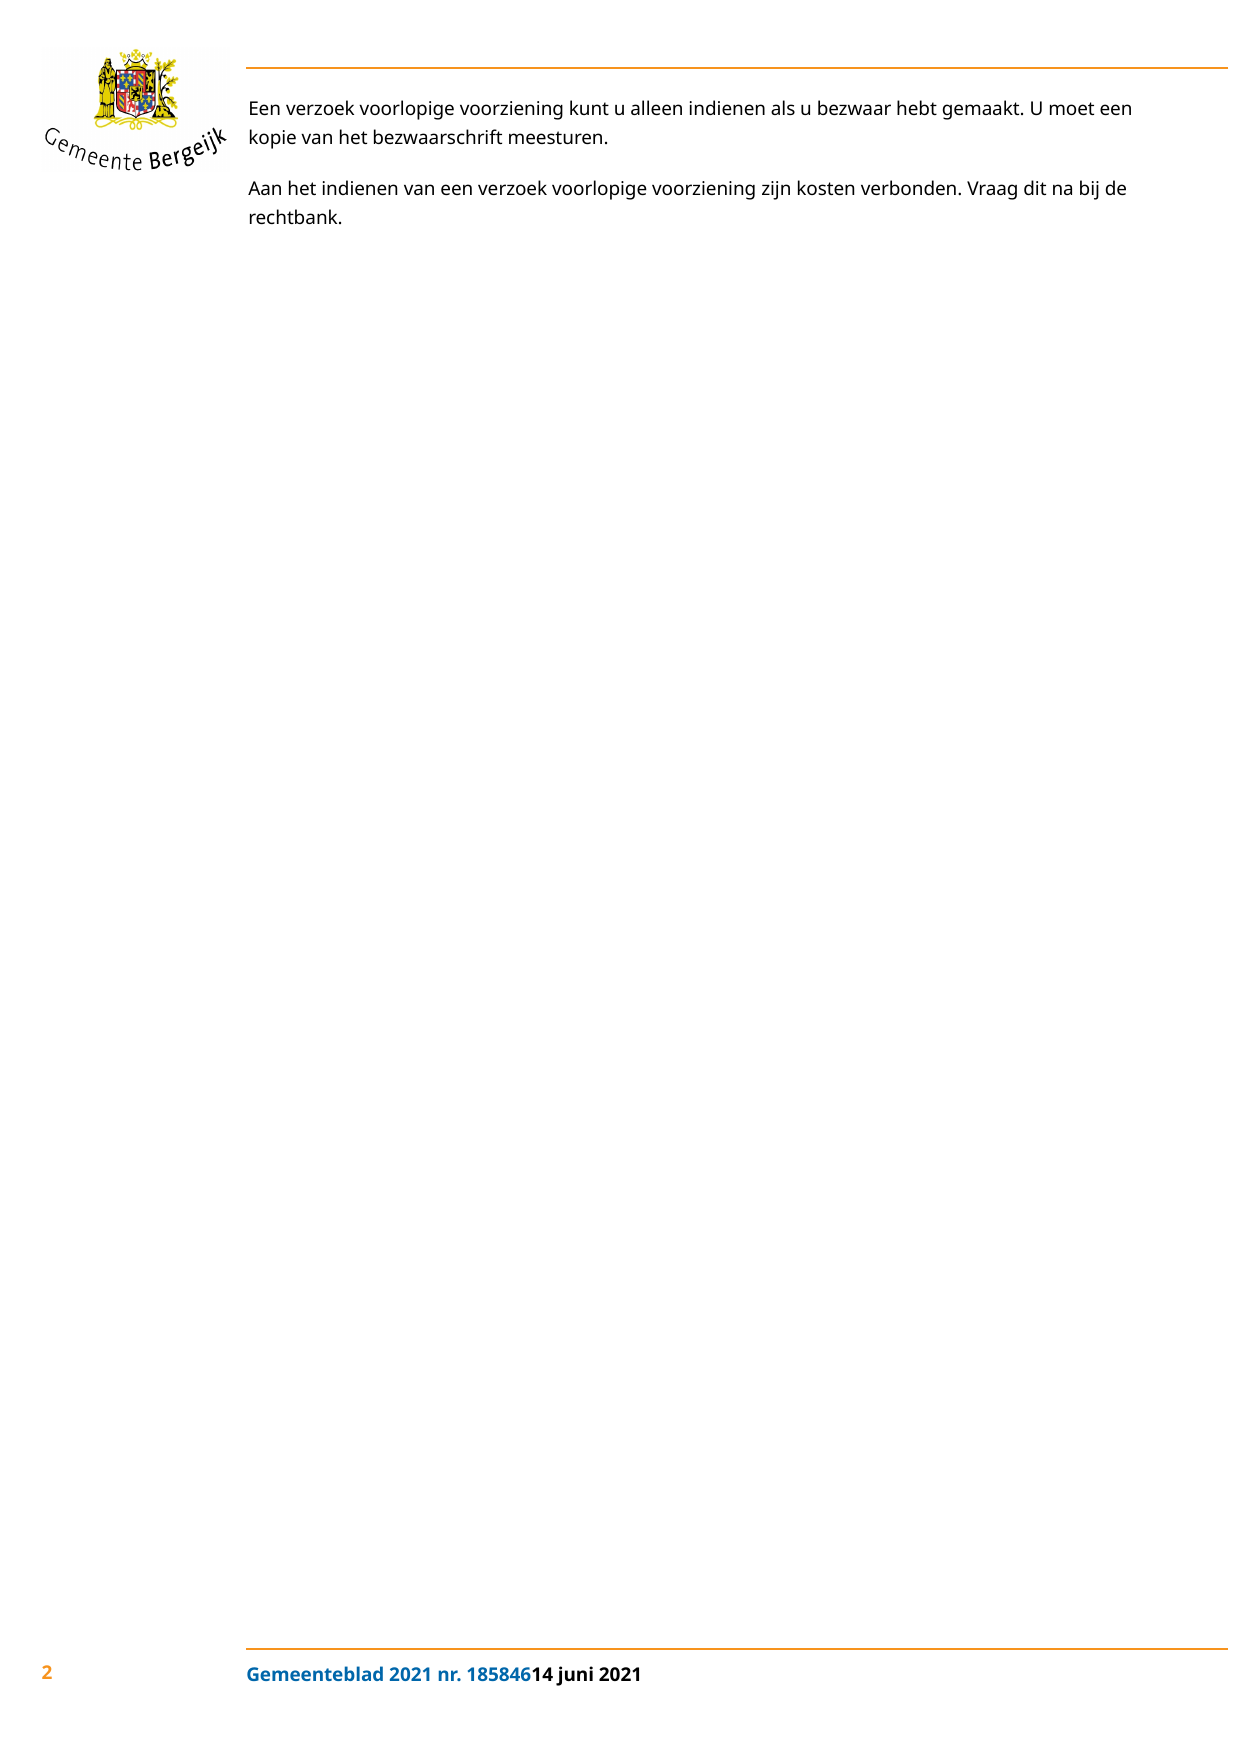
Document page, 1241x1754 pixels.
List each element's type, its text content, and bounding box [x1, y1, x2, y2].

picture [41, 47, 231, 172]
text Aan het indienen van een verzoek voorlopige voorziening zijn kosten verbonden. Vraag dit na bij de rechtbank. [248, 175, 1152, 230]
text Een verzoek voorlopige voorziening kunt u alleen indienen als u bezwaar hebt gemaakt. U moet een kopie van het bezwaarschrift meesturen. [248, 95, 1152, 150]
